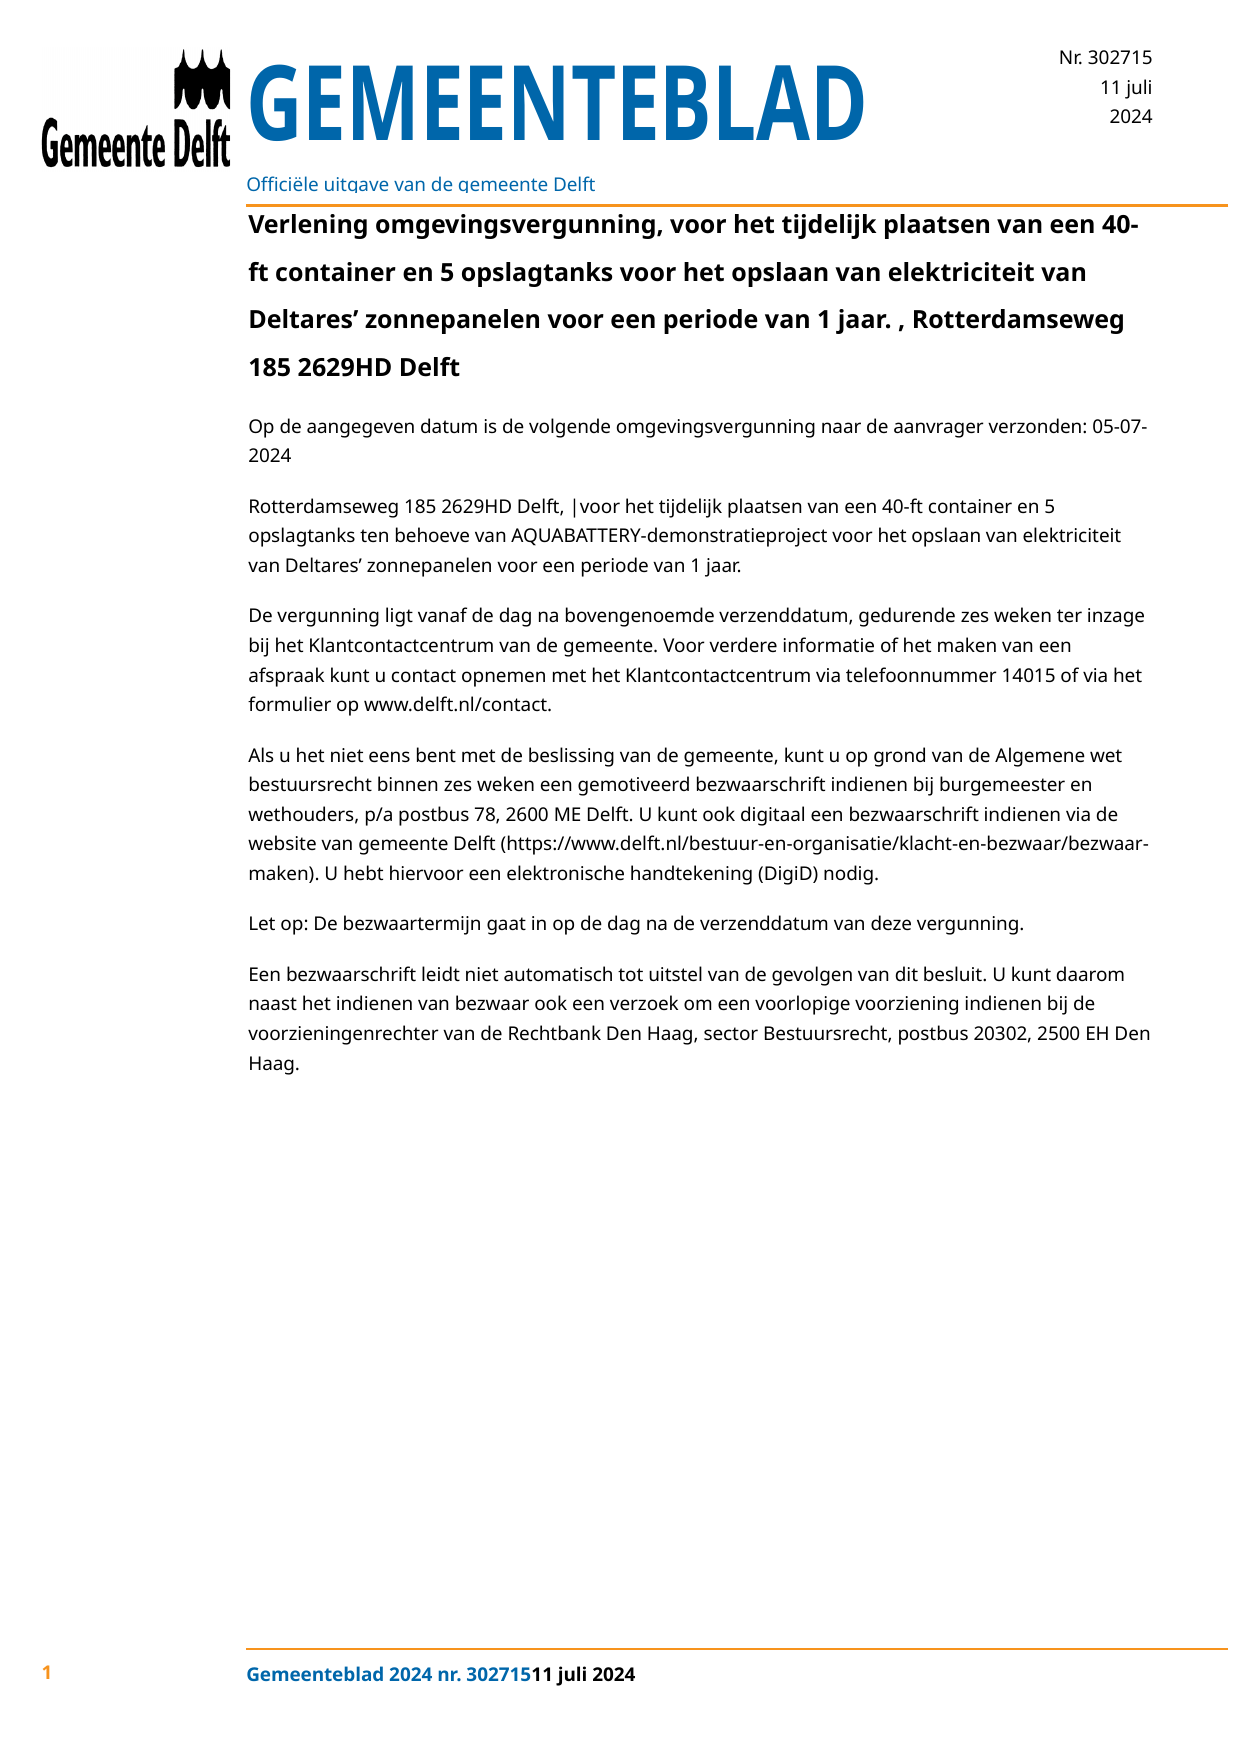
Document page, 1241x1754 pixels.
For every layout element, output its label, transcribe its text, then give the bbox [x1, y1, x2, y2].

text Let op: De bezwaartermijn gaat in op de dag na de verzenddatum van deze vergunning. [248, 911, 1152, 936]
picture [41, 47, 231, 172]
text Verlening omgevingsvergunning, voor het tijdelijk plaatsen van een 40-ft container en 5 opslagtanks voor het opslaan van elektriciteit van Deltares’ zonnepanelen voor een periode van 1 jaar. , Rotterdamseweg 185 2629HD Delft [248, 207, 1152, 384]
text Als u het niet eens bent met de beslissing van de gemeente, kunt u op grond van de Algemene wet bestuursrecht binnen zes weken een gemotiveerd bezwaarschrift indienen bij burgemeester en wethouders, p/a postbus 78, 2600 ME Delft. U kunt ook digitaal een bezwaarschrift indienen via de website van gemeente Delft (https://www.delft.nl/bestuur-en-organisatie/klacht-en-bezwaar/bezwaar-maken). U hebt hiervoor een elektronische handtekening (DigiD) nodig. [248, 742, 1152, 886]
text De vergunning ligt vanaf de dag na bovengenoemde verzenddatum, gedurende zes weken ter inzage bij het Klantcontactcentrum van de gemeente. Voor verdere informatie of het maken van een afspraak kunt u contact opnemen met het Klantcontactcentrum via telefoonnummer 14015 of via het formulier op www.delft.nl/contact. [248, 603, 1152, 717]
text Een bezwaarschrift leidt niet automatisch tot uitstel van de gevolgen van dit besluit. U kunt daarom naast het indienen van bezwaar ook een verzoek om een voorlopige voorziening indienen bij de voorzieningenrechter van de Rechtbank Den Haag, sector Bestuursrecht, postbus 20302, 2500 EH Den Haag. [248, 961, 1152, 1076]
text Op de aangegeven datum is de volgende omgevingsvergunning naar de aanvrager verzonden: 05-07-2024 [248, 413, 1152, 468]
text Rotterdamseweg 185 2629HD Delft, |voor het tijdelijk plaatsen van een 40-ft container en 5 opslagtanks ten behoeve van AQUABATTERY-demonstratieproject voor het opslaan van elektriciteit van Deltares’ zonnepanelen voor een periode van 1 jaar. [248, 493, 1152, 578]
